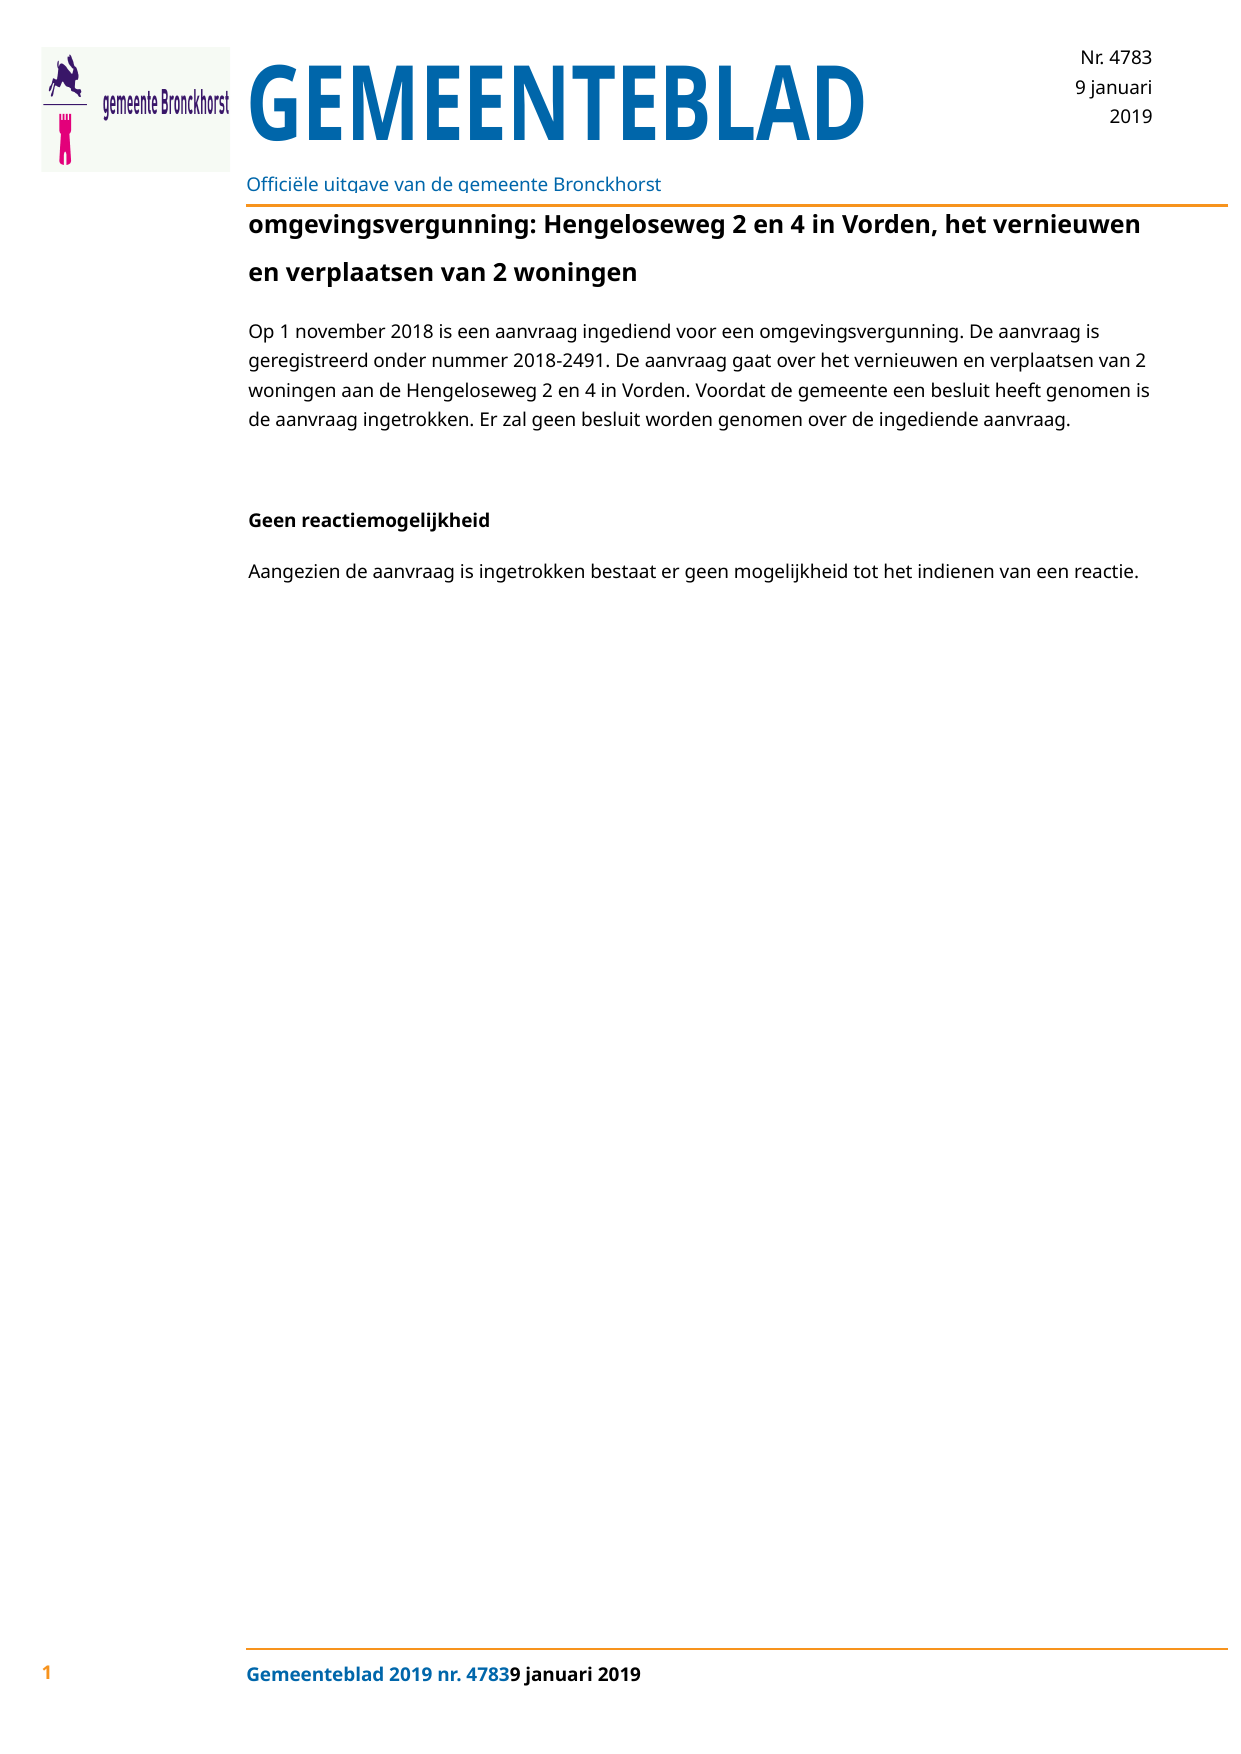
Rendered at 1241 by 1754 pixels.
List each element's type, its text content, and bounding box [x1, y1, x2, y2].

text Op 1 november 2018 is een aanvraag ingediend voor een omgevingsvergunning. De aanvraag is geregistreerd onder nummer 2018-2491. De aanvraag gaat over het vernieuwen en verplaatsen van 2 woningen aan de Hengeloseweg 2 en 4 in Vorden. Voordat de gemeente een besluit heeft genomen is de aanvraag ingetrokken. Er zal geen besluit worden genomen over de ingediende aanvraag. [248, 318, 1152, 432]
text omgevingsvergunning: Hengeloseweg 2 en 4 in Vorden, het vernieuwen en verplaatsen van 2 woningen [248, 207, 1152, 288]
text Geen reactiemogelijkheid [248, 507, 1152, 533]
text Aangezien de aanvraag is ingetrokken bestaat er geen mogelijkheid tot het indienen van een reactie. [248, 558, 1152, 584]
picture [41, 47, 231, 172]
